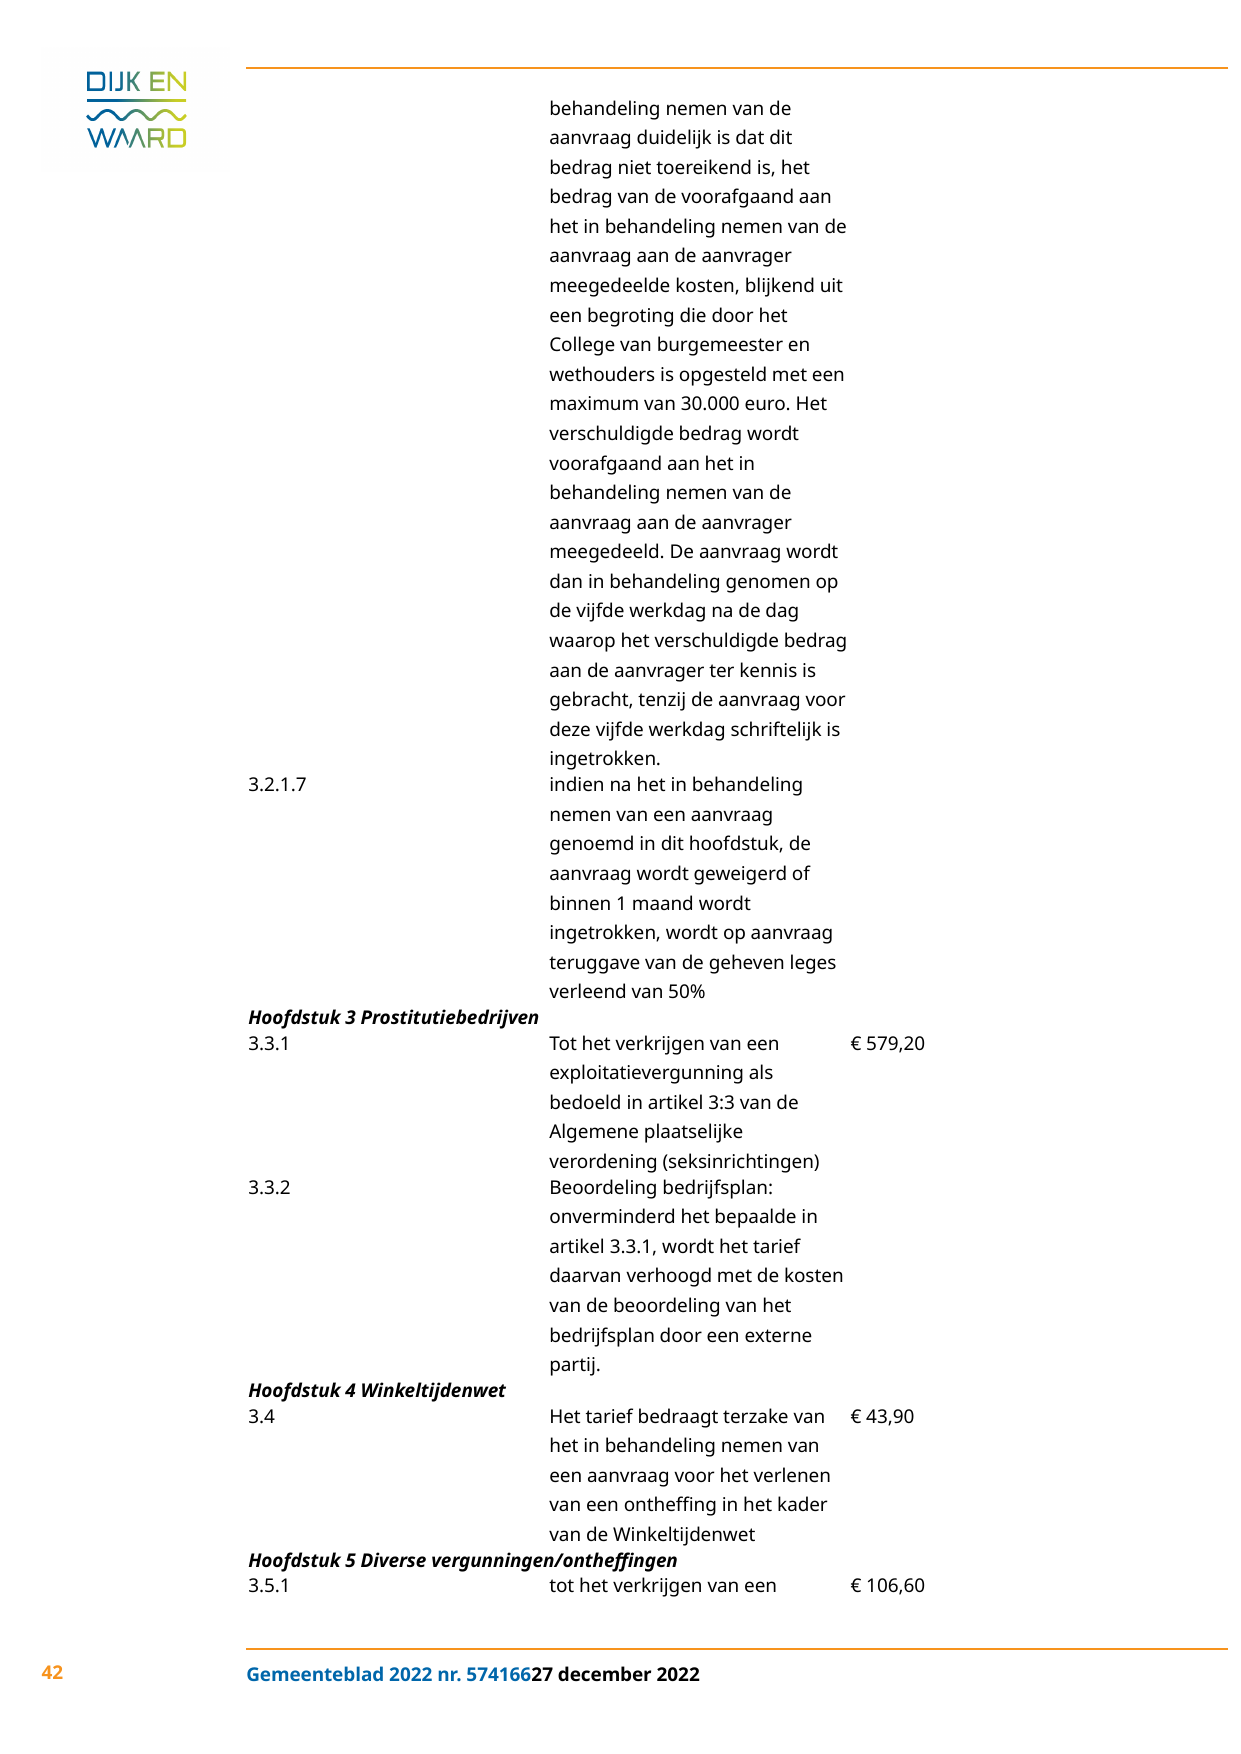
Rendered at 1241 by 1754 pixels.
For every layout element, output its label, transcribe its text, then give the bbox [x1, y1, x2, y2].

table_cell [850, 95, 1152, 771]
table_cell [850, 1174, 1152, 1377]
table_cell 3.3.1 [248, 1030, 549, 1174]
table_cell [850, 771, 1152, 1004]
table_cell € 106,60 [850, 1573, 1152, 1598]
table_cell Hoofdstuk 4 Winkeltijdenwet [248, 1377, 1152, 1403]
table_cell 3.5.1 [248, 1573, 549, 1598]
table_cell 3.3.2 [248, 1174, 549, 1377]
table_cell Tot het verkrijgen van een exploitatievergunning als bedoeld in artikel 3:3 van de Algemene plaatselijke verordening (seksinrichtingen) [549, 1030, 850, 1174]
table_cell [248, 95, 549, 771]
table_cell tot het verkrijgen van een [549, 1573, 850, 1598]
table_cell Het tarief bedraagt terzake van het in behandeling nemen van een aanvraag voor het verlenen van een ontheffing in het kader van de Winkeltijdenwet [549, 1403, 850, 1547]
table_cell € 43,90 [850, 1403, 1152, 1547]
table_cell indien na het in behandeling nemen van een aanvraag genoemd in dit hoofdstuk, de aanvraag wordt geweigerd of binnen 1 maand wordt ingetrokken, wordt op aanvraag teruggave van de geheven leges verleend van 50% [549, 771, 850, 1004]
table_cell 3.4 [248, 1403, 549, 1547]
table_cell behandeling nemen van de aanvraag duidelijk is dat dit bedrag niet toereikend is, het bedrag van de voorafgaand aan het in behandeling nemen van de aanvraag aan de aanvrager meegedeelde kosten, blijkend uit een begroting die door het College van burgemeester en wethouders is opgesteld met een maximum van 30.000 euro. Het verschuldigde bedrag wordt voorafgaand aan het in behandeling nemen van de aanvraag aan de aanvrager meegedeeld. De aanvraag wordt dan in behandeling genomen op de vijfde werkdag na de dag waarop het verschuldigde bedrag aan de aanvrager ter kennis is gebracht, tenzij de aanvraag voor deze vijfde werkdag schriftelijk is ingetrokken. [549, 95, 850, 771]
table_cell Beoordeling bedrijfsplan: onverminderd het bepaalde in artikel 3.3.1, wordt het tarief daarvan verhoogd met de kosten van de beoordeling van het bedrijfsplan door een externe partij. [549, 1174, 850, 1377]
table_cell 3.2.1.7 [248, 771, 549, 1004]
table_cell Hoofdstuk 3 Prostitutiebedrijven [248, 1004, 1152, 1030]
picture [41, 47, 231, 172]
table_cell Hoofdstuk 5 Diverse vergunningen/ontheffingen [248, 1547, 1152, 1573]
table_cell € 579,20 [850, 1030, 1152, 1174]
